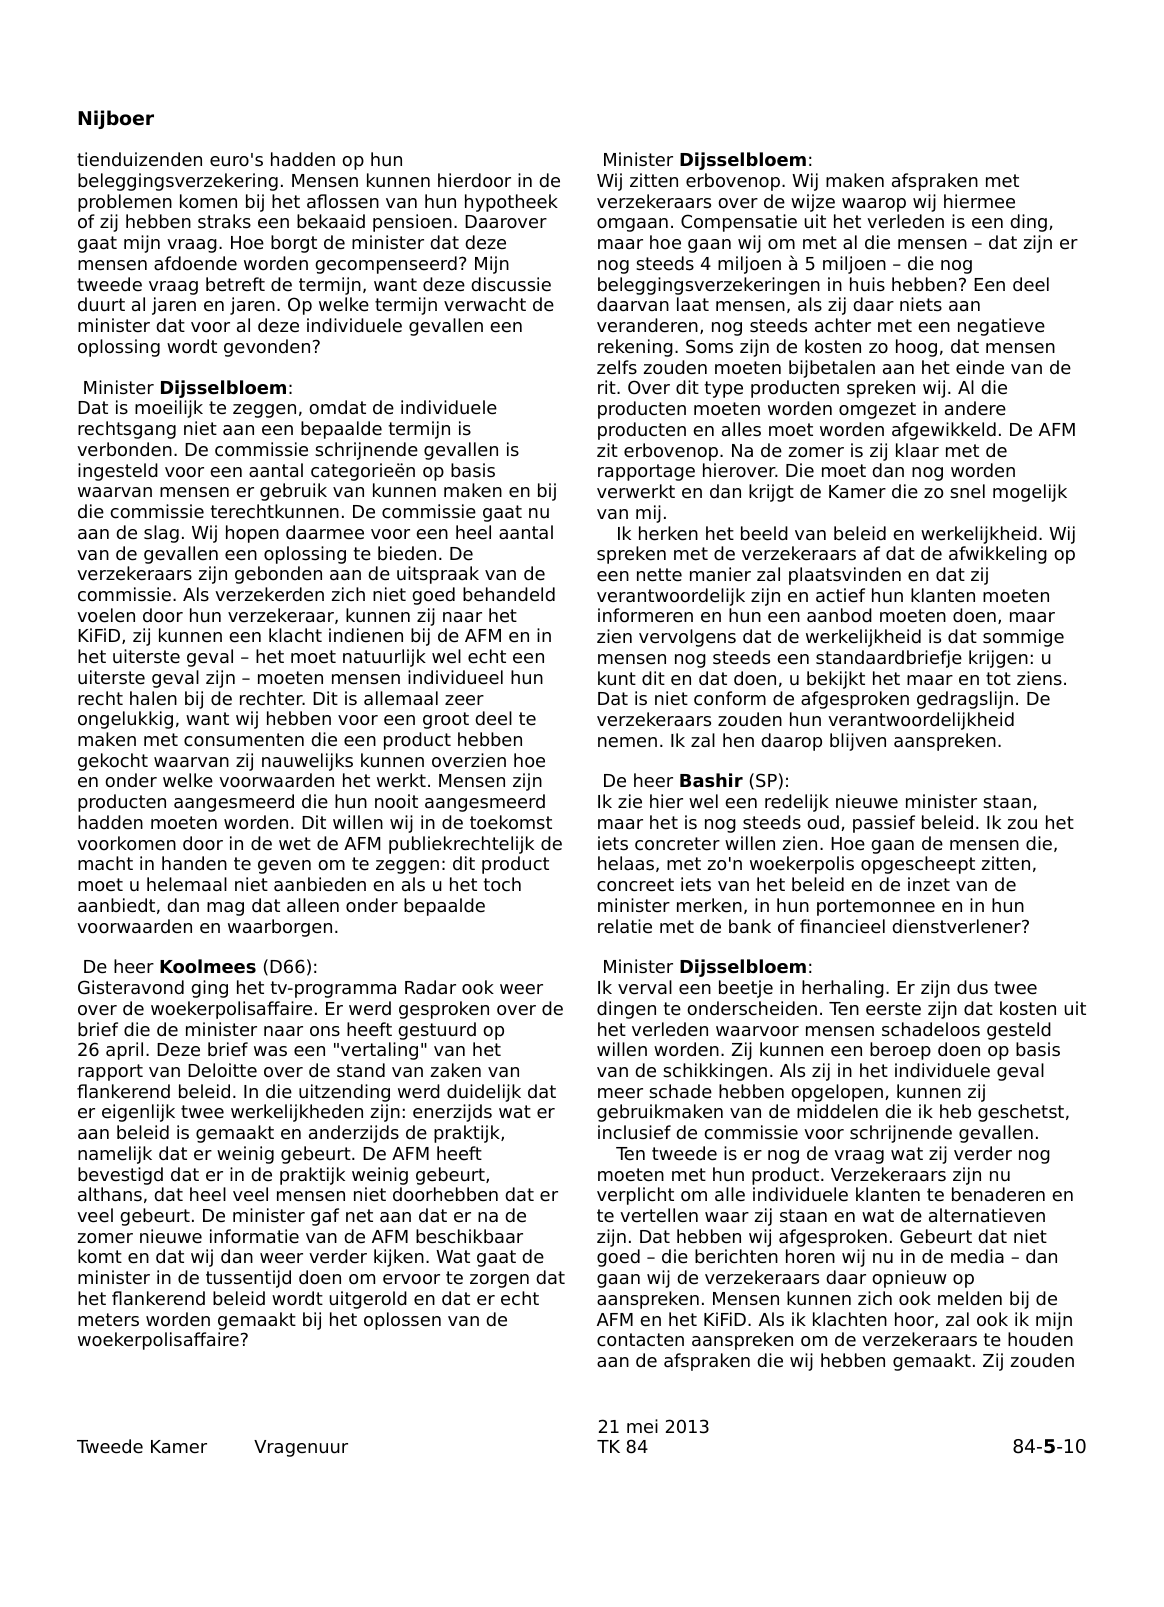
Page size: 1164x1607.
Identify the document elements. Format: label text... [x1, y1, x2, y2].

text Ten tweede is er nog de vraag wat zij verder nog moeten met hun product. Verzekeraars zijn nu verplicht om alle individuele klanten te benaderen en te vertellen waar zij staan en wat de alternatieven zijn. Dat hebben wij afgesproken. Gebeurt dat niet goed – die berichten horen wij nu in de media – dan gaan wij de verzekeraars daar opnieuw op aanspreken. Mensen kunnen zich ook melden bij de AFM en het KiFiD. Als ik klachten hoor, zal ook ik mijn contacten aanspreken om de verzekeraars te houden aan de afspraken die wij hebben gemaakt. Zij zouden [596, 1144, 1087, 1372]
text Wij zitten erbovenop. Wij maken afspraken met verzekeraars over de wijze waarop wij hiermee omgaan. Compensatie uit het verleden is een ding, maar hoe gaan wij om met al die mensen – dat zijn er nog steeds 4 miljoen à 5 miljoen – die nog beleggingsverzekeringen in huis hebben? Een deel daarvan laat mensen, als zij daar niets aan veranderen, nog steeds achter met een negatieve rekening. Soms zijn de kosten zo hoog, dat mensen zelfs zouden moeten bijbetalen aan het einde van de rit. Over dit type producten spreken wij. Al die producten moeten worden omgezet in andere producten en alles moet worden afgewikkeld. De AFM zit erbovenop. Na de zomer is zij klaar met de rapportage hierover. Die moet dan nog worden verwerkt en dan krijgt de Kamer die zo snel mogelijk van mij. [596, 171, 1087, 523]
text Dat is moeilijk te zeggen, omdat de individuele rechtsgang niet aan een bepaalde termijn is verbonden. De commissie schrijnende gevallen is ingesteld voor een aantal categorieën op basis waarvan mensen er gebruik van kunnen maken en bij die commissie terechtkunnen. De commissie gaat nu aan de slag. Wij hopen daarmee voor een heel aantal van de gevallen een oplossing te bieden. De verzekeraars zijn gebonden aan de uitspraak van de commissie. Als verzekerden zich niet goed behandeld voelen door hun verzekeraar, kunnen zij naar het KiFiD, zij kunnen een klacht indienen bij de AFM en in het uiterste geval – het moet natuurlijk wel echt een uiterste geval zijn – moeten mensen individueel hun recht halen bij de rechter. Dit is allemaal zeer ongelukkig, want wij hebben voor een groot deel te maken met consumenten die een product hebben gekocht waarvan zij nauwelijks kunnen overzien hoe en onder welke voorwaarden het werkt. Mensen zijn producten aangesmeerd die hun nooit aangesmeerd hadden moeten worden. Dit willen wij in de toekomst voorkomen door in de wet de AFM publiekrechtelijk de macht in handen te geven om te zeggen: dit product moet u helemaal niet aanbieden en als u het toch aanbiedt, dan mag dat alleen onder bepaalde voorwaarden en waarborgen. [77, 398, 567, 937]
text De heer Bashir (SP): [596, 771, 1087, 792]
text Minister Dijsselbloem: [596, 957, 1087, 978]
text Minister Dijsselbloem: [77, 377, 567, 398]
text Ik zie hier wel een redelijk nieuwe minister staan, maar het is nog steeds oud, passief beleid. Ik zou het iets concreter willen zien. Hoe gaan de mensen die, helaas, met zo'n woekerpolis opgescheept zitten, concreet iets van het beleid en de inzet van de minister merken, in hun portemonnee en in hun relatie met de bank of financieel dienstverlener? [596, 792, 1087, 937]
text tienduizenden euro's hadden op hun beleggingsverzekering. Mensen kunnen hierdoor in de problemen komen bij het aflossen van hun hypotheek of zij hebben straks een bekaaid pensioen. Daarover gaat mijn vraag. Hoe borgt de minister dat deze mensen afdoende worden gecompenseerd? Mijn tweede vraag betreft de termijn, want deze discussie duurt al jaren en jaren. Op welke termijn verwacht de minister dat voor al deze individuele gevallen een oplossing wordt gevonden? [77, 150, 567, 357]
text Gisteravond ging het tv-programma Radar ook weer over de woekerpolisaffaire. Er werd gesproken over de brief die de minister naar ons heeft gestuurd op 26 april. Deze brief was een "vertaling" van het rapport van Deloitte over de stand van zaken van flankerend beleid. In die uitzending werd duidelijk dat er eigenlijk twee werkelijkheden zijn: enerzijds wat er aan beleid is gemaakt en anderzijds de praktijk, namelijk dat er weinig gebeurt. De AFM heeft bevestigd dat er in de praktijk weinig gebeurt, althans, dat heel veel mensen niet doorhebben dat er veel gebeurt. De minister gaf net aan dat er na de zomer nieuwe informatie van de AFM beschikbaar komt en dat wij dan weer verder kijken. Wat gaat de minister in de tussentijd doen om ervoor te zorgen dat het flankerend beleid wordt uitgerold en dat er echt meters worden gemaakt bij het oplossen van de woekerpolisaffaire? [77, 978, 567, 1351]
text Ik herken het beeld van beleid en werkelijkheid. Wij spreken met de verzekeraars af dat de afwikkeling op een nette manier zal plaatsvinden en dat zij verantwoordelijk zijn en actief hun klanten moeten informeren en hun een aanbod moeten doen, maar zien vervolgens dat de werkelijkheid is dat sommige mensen nog steeds een standaardbriefje krijgen: u kunt dit en dat doen, u bekijkt het maar en tot ziens. Dat is niet conform de afgesproken gedragslijn. De verzekeraars zouden hun verantwoordelijkheid nemen. Ik zal hen daarop blijven aanspreken. [596, 523, 1087, 751]
text Ik verval een beetje in herhaling. Er zijn dus twee dingen te onderscheiden. Ten eerste zijn dat kosten uit het verleden waarvoor mensen schadeloos gesteld willen worden. Zij kunnen een beroep doen op basis van de schikkingen. Als zij in het individuele geval meer schade hebben opgelopen, kunnen zij gebruikmaken van de middelen die ik heb geschetst, inclusief de commissie voor schrijnende gevallen. [596, 978, 1087, 1144]
text Minister Dijsselbloem: [596, 150, 1087, 171]
text De heer Koolmees (D66): [77, 957, 567, 978]
